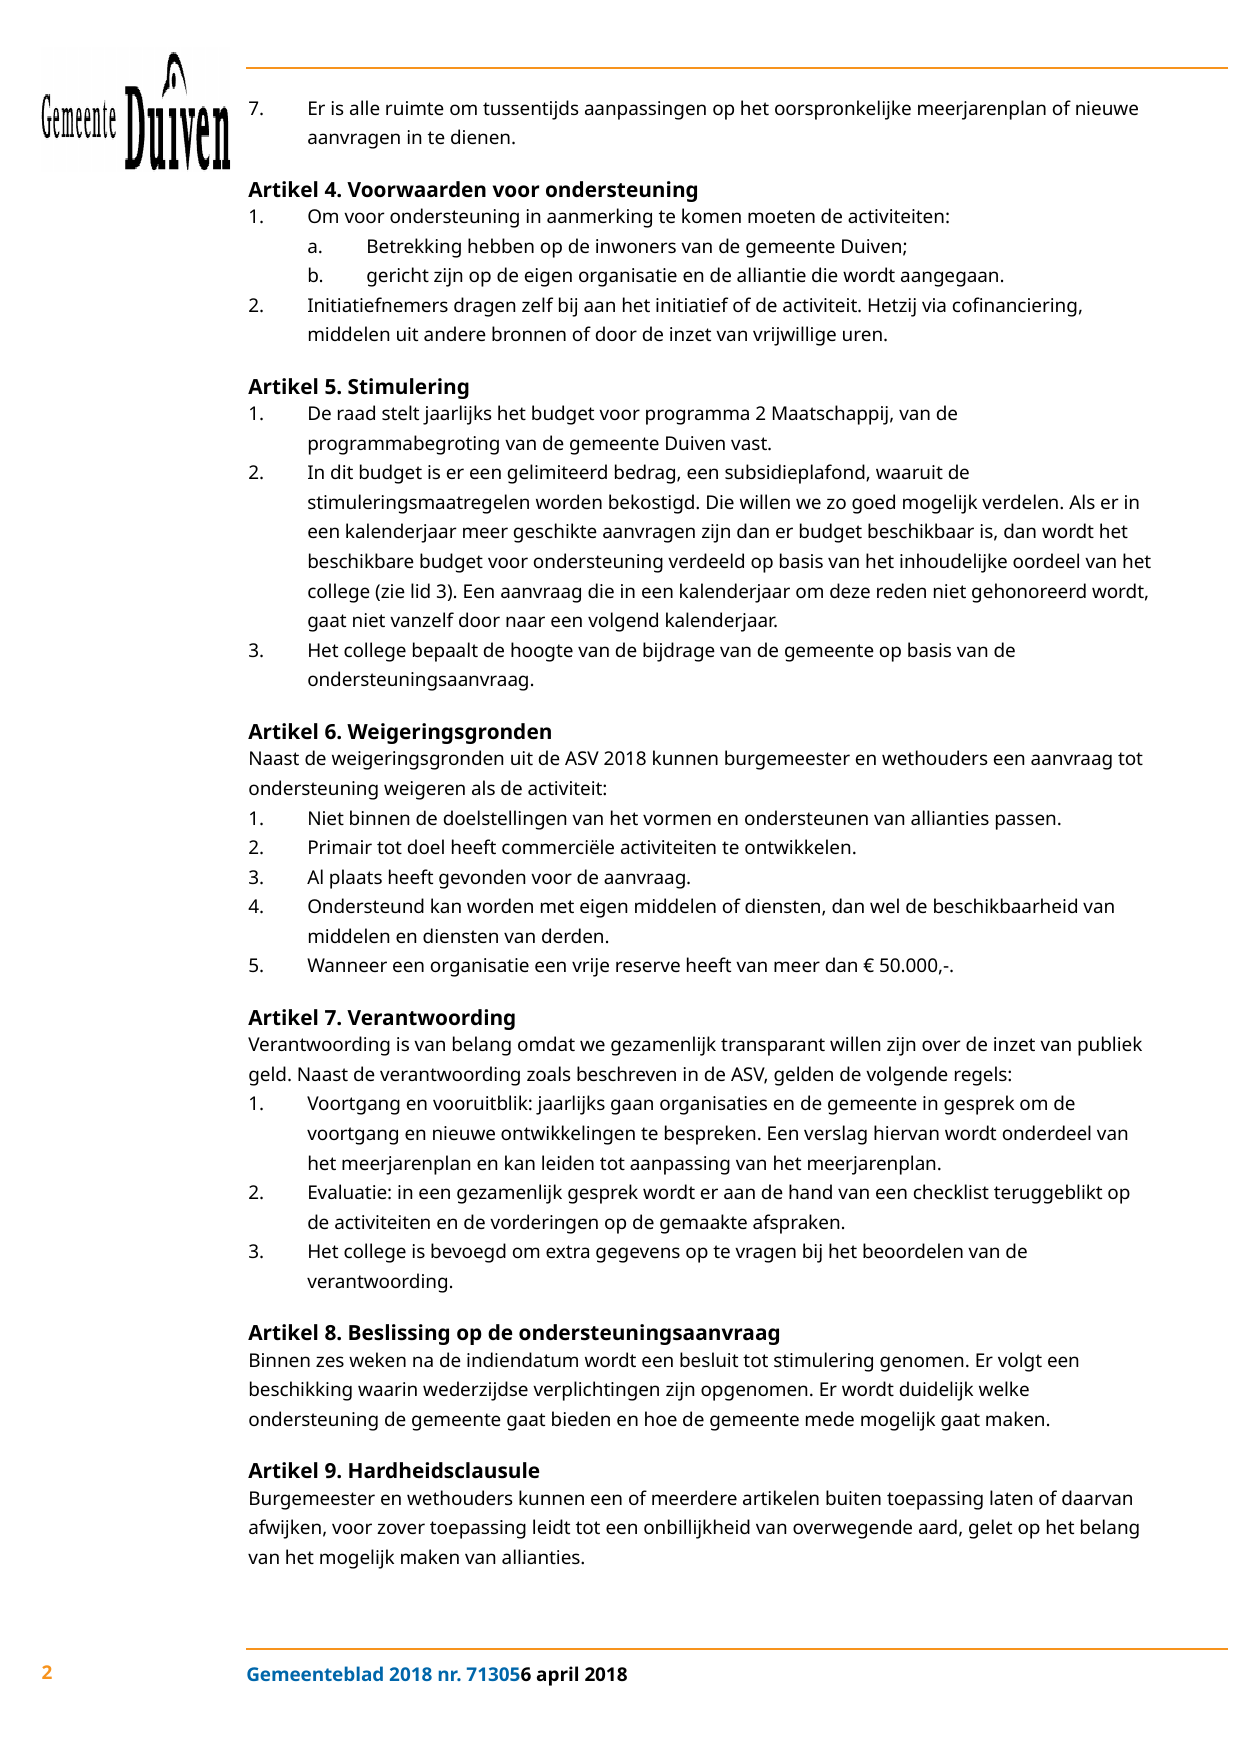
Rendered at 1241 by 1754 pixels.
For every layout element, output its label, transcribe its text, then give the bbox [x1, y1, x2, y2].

text Binnen zes weken na de indiendatum wordt een besluit tot stimulering genomen. Er volgt een beschikking waarin wederzijdse verplichtingen zijn opgenomen. Er wordt duidelijk welke ondersteuning de gemeente gaat bieden en hoe de gemeente mede mogelijk gaat maken. [248, 1347, 1152, 1432]
list Er is alle ruimte om tussentijds aanpassingen op het oorspronkelijke meerjarenplan of nieuwe aanvragen in te dienen. [248, 95, 1152, 150]
list Wanneer een organisatie een vrije reserve heeft van meer dan € 50.000,-. [248, 953, 1152, 978]
text Artikel 9. Hardheidsclausule [248, 1457, 1152, 1485]
list Betrekking hebben op de inwoners van de gemeente Duiven; [307, 233, 1152, 258]
list Initiatiefnemers dragen zelf bij aan het initiatief of de activiteit. Hetzij via cofinanciering, middelen uit andere bronnen of door de inzet van vrijwillige uren. [248, 292, 1152, 347]
text Artikel 5. Stimulering [248, 372, 1152, 400]
text Naast de weigeringsgronden uit de ASV 2018 kunnen burgemeester en wethouders een aanvraag tot ondersteuning weigeren als de activiteit: [248, 746, 1152, 801]
text Verantwoording is van belang omdat we gezamenlijk transparant willen zijn over de inzet van publiek geld. Naast de verantwoording zoals beschreven in de ASV, gelden de volgende regels: [248, 1031, 1152, 1087]
list Primair tot doel heeft commerciële activiteiten te ontwikkelen. [248, 834, 1152, 860]
list Niet binnen de doelstellingen van het vormen en ondersteunen van allianties passen. [248, 805, 1152, 830]
list Ondersteund kan worden met eigen middelen of diensten, dan wel de beschikbaarheid van middelen en diensten van derden. [248, 893, 1152, 949]
list Om voor ondersteuning in aanmerking te komen moeten de activiteiten: [248, 203, 1152, 229]
text Artikel 4. Voorwaarden voor ondersteuning [248, 175, 1152, 203]
list In dit budget is er een gelimiteerd bedrag, een subsidieplafond, waaruit de stimuleringsmaatregelen worden bekostigd. Die willen we zo goed mogelijk verdelen. Als er in een kalenderjaar meer geschikte aanvragen zijn dan er budget beschikbaar is, dan wordt het beschikbare budget voor ondersteuning verdeeld op basis van het inhoudelijke oordeel van het college (zie lid 3). Een aanvraag die in een kalenderjaar om deze reden niet gehonoreerd wordt, gaat niet vanzelf door naar een volgend kalenderjaar. [248, 459, 1152, 633]
list Al plaats heeft gevonden voor de aanvraag. [248, 864, 1152, 889]
text Artikel 8. Beslissing op de ondersteuningsaanvraag [248, 1318, 1152, 1347]
text Artikel 7. Verantwoording [248, 1003, 1152, 1031]
picture [41, 47, 231, 172]
text Burgemeester en wethouders kunnen een of meerdere artikelen buiten toepassing laten of daarvan afwijken, voor zover toepassing leidt tot een onbillijkheid van overwegende aard, gelet op het belang van het mogelijk maken van allianties. [248, 1485, 1152, 1570]
list De raad stelt jaarlijks het budget voor programma 2 Maatschappij, van de programmabegroting van de gemeente Duiven vast. [248, 400, 1152, 456]
text Artikel 6. Weigeringsgronden [248, 717, 1152, 746]
list Evaluatie: in een gezamenlijk gesprek wordt er aan de hand van een checklist teruggeblikt op de activiteiten en de vorderingen op de gemaakte afspraken. [248, 1179, 1152, 1235]
list Voortgang en vooruitblik: jaarlijks gaan organisaties en de gemeente in gesprek om de voortgang en nieuwe ontwikkelingen te bespreken. Een verslag hiervan wordt onderdeel van het meerjarenplan en kan leiden tot aanpassing van het meerjarenplan. [248, 1091, 1152, 1176]
list gericht zijn op de eigen organisatie en de alliantie die wordt aangegaan. [307, 262, 1152, 288]
list Het college is bevoegd om extra gegevens op te vragen bij het beoordelen van de verantwoording. [248, 1238, 1152, 1294]
list Het college bepaalt de hoogte van de bijdrage van de gemeente op basis van de ondersteuningsaanvraag. [248, 637, 1152, 692]
